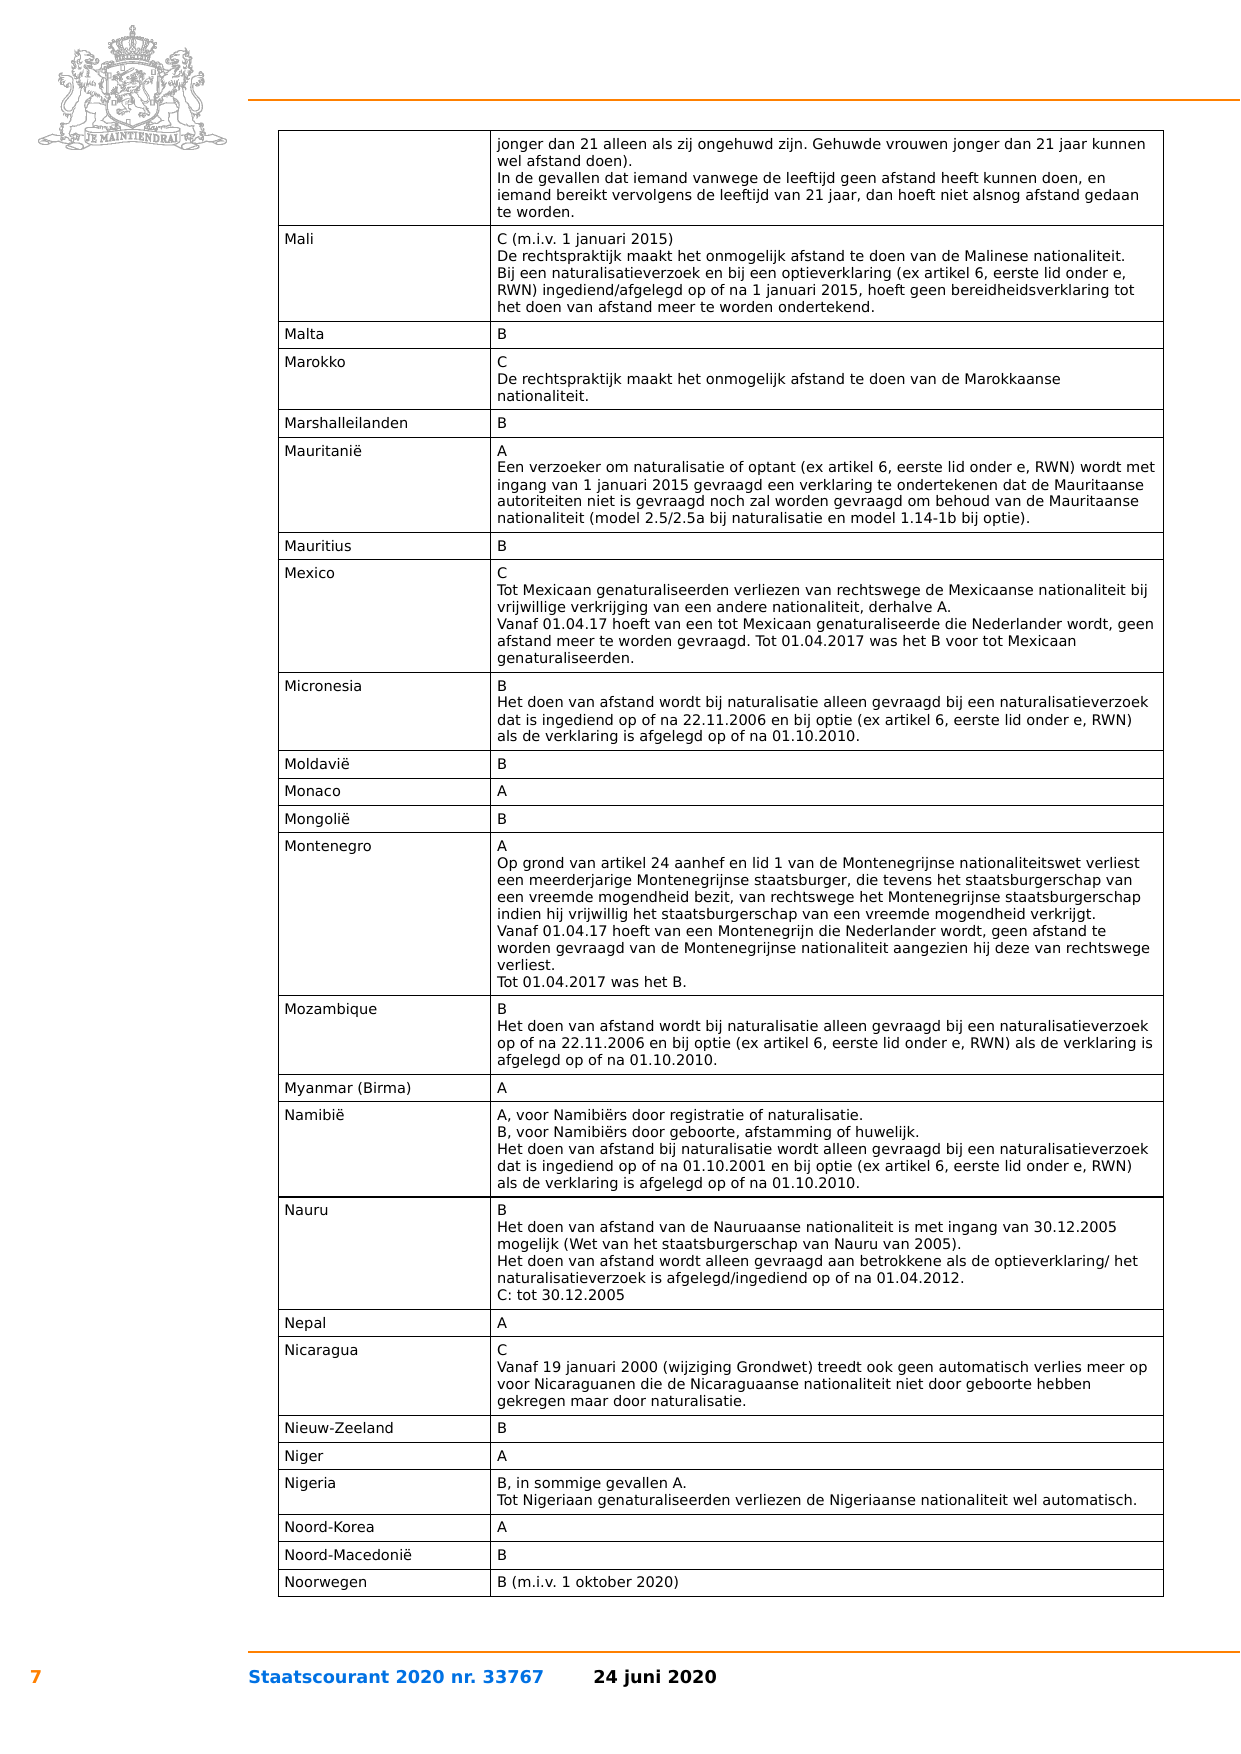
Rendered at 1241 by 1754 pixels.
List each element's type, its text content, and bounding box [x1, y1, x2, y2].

table_cell Mauritius [279, 533, 490, 559]
table_cell Nicaragua [279, 1337, 490, 1414]
table_cell B Het doen van afstand wordt bij naturalisatie alleen gevraagd bij een naturalisatieverzoek op of na 22.11.2006 en bij optie (ex artikel 6, eerste lid onder e, RWN) als de verklaring is afgelegd op of na 01.10.2010. [491, 996, 1163, 1074]
table_cell C Vanaf 19 januari 2000 (wijziging Grondwet) treedt ook geen automatisch verlies meer op voor Nicaraguanen die de Nicaraguaanse nationaliteit niet door geboorte hebben gekregen maar door naturalisatie. [491, 1337, 1163, 1414]
table_cell Nepal [279, 1310, 490, 1336]
table_cell B Het doen van afstand van de Nauruaanse nationaliteit is met ingang van 30.12.2005 mogelijk (Wet van het staatsburgerschap van Nauru van 2005). Het doen van afstand wordt alleen gevraagd aan betrokkene als de optieverklaring/ het naturalisatieverzoek is afgelegd/ingediend op of na 01.04.2012. C: tot 30.12.2005 [491, 1198, 1163, 1309]
table_cell B [491, 410, 1163, 437]
table_cell Nauru [279, 1198, 490, 1309]
table_cell A [491, 1310, 1163, 1336]
table_cell Noord-Macedonië [279, 1542, 490, 1568]
table_cell C Tot Mexicaan genaturaliseerden verliezen van rechtswege de Mexicaanse nationaliteit bij vrijwillige verkrijging van een andere nationaliteit, derhalve A. Vanaf 01.04.17 hoeft van een tot Mexicaan genaturaliseerde die Nederlander wordt, geen afstand meer te worden gevraagd. Tot 01.04.2017 was het B voor tot Mexicaan genaturaliseerden. [491, 560, 1163, 672]
table_cell Malta [279, 322, 490, 348]
table_cell Mozambique [279, 996, 490, 1074]
table_cell Mali [279, 226, 490, 321]
table_cell Myanmar (Birma) [279, 1075, 490, 1101]
table_cell Moldavië [279, 751, 490, 777]
table_cell A [491, 1515, 1163, 1541]
table_cell A Een verzoeker om naturalisatie of optant (ex artikel 6, eerste lid onder e, RWN) wordt met ingang van 1 januari 2015 gevraagd een verklaring te ondertekenen dat de Mauritaanse autoriteiten niet is gevraagd noch zal worden gevraagd om behoud van de Mauritaanse nationaliteit (model 2.5/2.5a bij naturalisatie en model 1.14-1b bij optie). [491, 438, 1163, 532]
table_cell Namibië [279, 1102, 490, 1196]
table_cell Marshalleilanden [279, 410, 490, 437]
table_cell Monaco [279, 779, 490, 805]
table_cell B [491, 751, 1163, 777]
table_cell C (m.i.v. 1 januari 2015) De rechtspraktijk maakt het onmogelijk afstand te doen van de Malinese nationaliteit. Bij een naturalisatieverzoek en bij een optieverklaring (ex artikel 6, eerste lid onder e, RWN) ingediend/afgelegd op of na 1 januari 2015, hoeft geen bereidheidsverklaring tot het doen van afstand meer te worden ondertekend. [491, 226, 1163, 321]
table_cell Noorwegen [279, 1570, 490, 1596]
table_cell B [491, 806, 1163, 832]
table_cell [279, 131, 490, 225]
table_cell B, in sommige gevallen A. Tot Nigeriaan genaturaliseerden verliezen de Nigeriaanse nationaliteit wel automatisch. [491, 1470, 1163, 1514]
table_cell Micronesia [279, 673, 490, 750]
picture [38, 25, 227, 150]
table_cell Mauritanië [279, 438, 490, 532]
table_cell C De rechtspraktijk maakt het onmogelijk afstand te doen van de Marokkaanse nationaliteit. [491, 349, 1163, 409]
table_cell B [491, 322, 1163, 348]
table_cell Mongolië [279, 806, 490, 832]
table_cell Montenegro [279, 833, 490, 995]
table_cell A [491, 1075, 1163, 1101]
table_cell A [491, 1443, 1163, 1469]
table_cell Mexico [279, 560, 490, 672]
table_cell A Op grond van artikel 24 aanhef en lid 1 van de Montenegrijnse nationaliteitswet verliest een meerderjarige Montenegrijnse staatsburger, die tevens het staatsburgerschap van een vreemde mogendheid bezit, van rechtswege het Montenegrijnse staatsburgerschap indien hij vrijwillig het staatsburgerschap van een vreemde mogendheid verkrijgt. Vanaf 01.04.17 hoeft van een Montenegrijn die Nederlander wordt, geen afstand te worden gevraagd van de Montenegrijnse nationaliteit aangezien hij deze van rechtswege verliest. Tot 01.04.2017 was het B. [491, 833, 1163, 995]
table_cell Nieuw-Zeeland [279, 1416, 490, 1442]
table_cell A [491, 779, 1163, 805]
table_cell B [491, 1542, 1163, 1568]
table_cell B (m.i.v. 1 oktober 2020) [491, 1570, 1163, 1596]
table_cell B Het doen van afstand wordt bij naturalisatie alleen gevraagd bij een naturalisatieverzoek dat is ingediend op of na 22.11.2006 en bij optie (ex artikel 6, eerste lid onder e, RWN) als de verklaring is afgelegd op of na 01.10.2010. [491, 673, 1163, 750]
table_cell Noord-Korea [279, 1515, 490, 1541]
table_cell jonger dan 21 alleen als zij ongehuwd zijn. Gehuwde vrouwen jonger dan 21 jaar kunnen wel afstand doen). In de gevallen dat iemand vanwege de leeftijd geen afstand heeft kunnen doen, en iemand bereikt vervolgens de leeftijd van 21 jaar, dan hoeft niet alsnog afstand gedaan te worden. [491, 131, 1163, 225]
table_cell Marokko [279, 349, 490, 409]
table_cell B [491, 533, 1163, 559]
table_cell B [491, 1416, 1163, 1442]
table_cell Niger [279, 1443, 490, 1469]
table_cell A, voor Namibiërs door registratie of naturalisatie. B, voor Namibiërs door geboorte, afstamming of huwelijk. Het doen van afstand bij naturalisatie wordt alleen gevraagd bij een naturalisatieverzoek dat is ingediend op of na 01.10.2001 en bij optie (ex artikel 6, eerste lid onder e, RWN) als de verklaring is afgelegd op of na 01.10.2010. [491, 1102, 1163, 1196]
table_cell Nigeria [279, 1470, 490, 1514]
